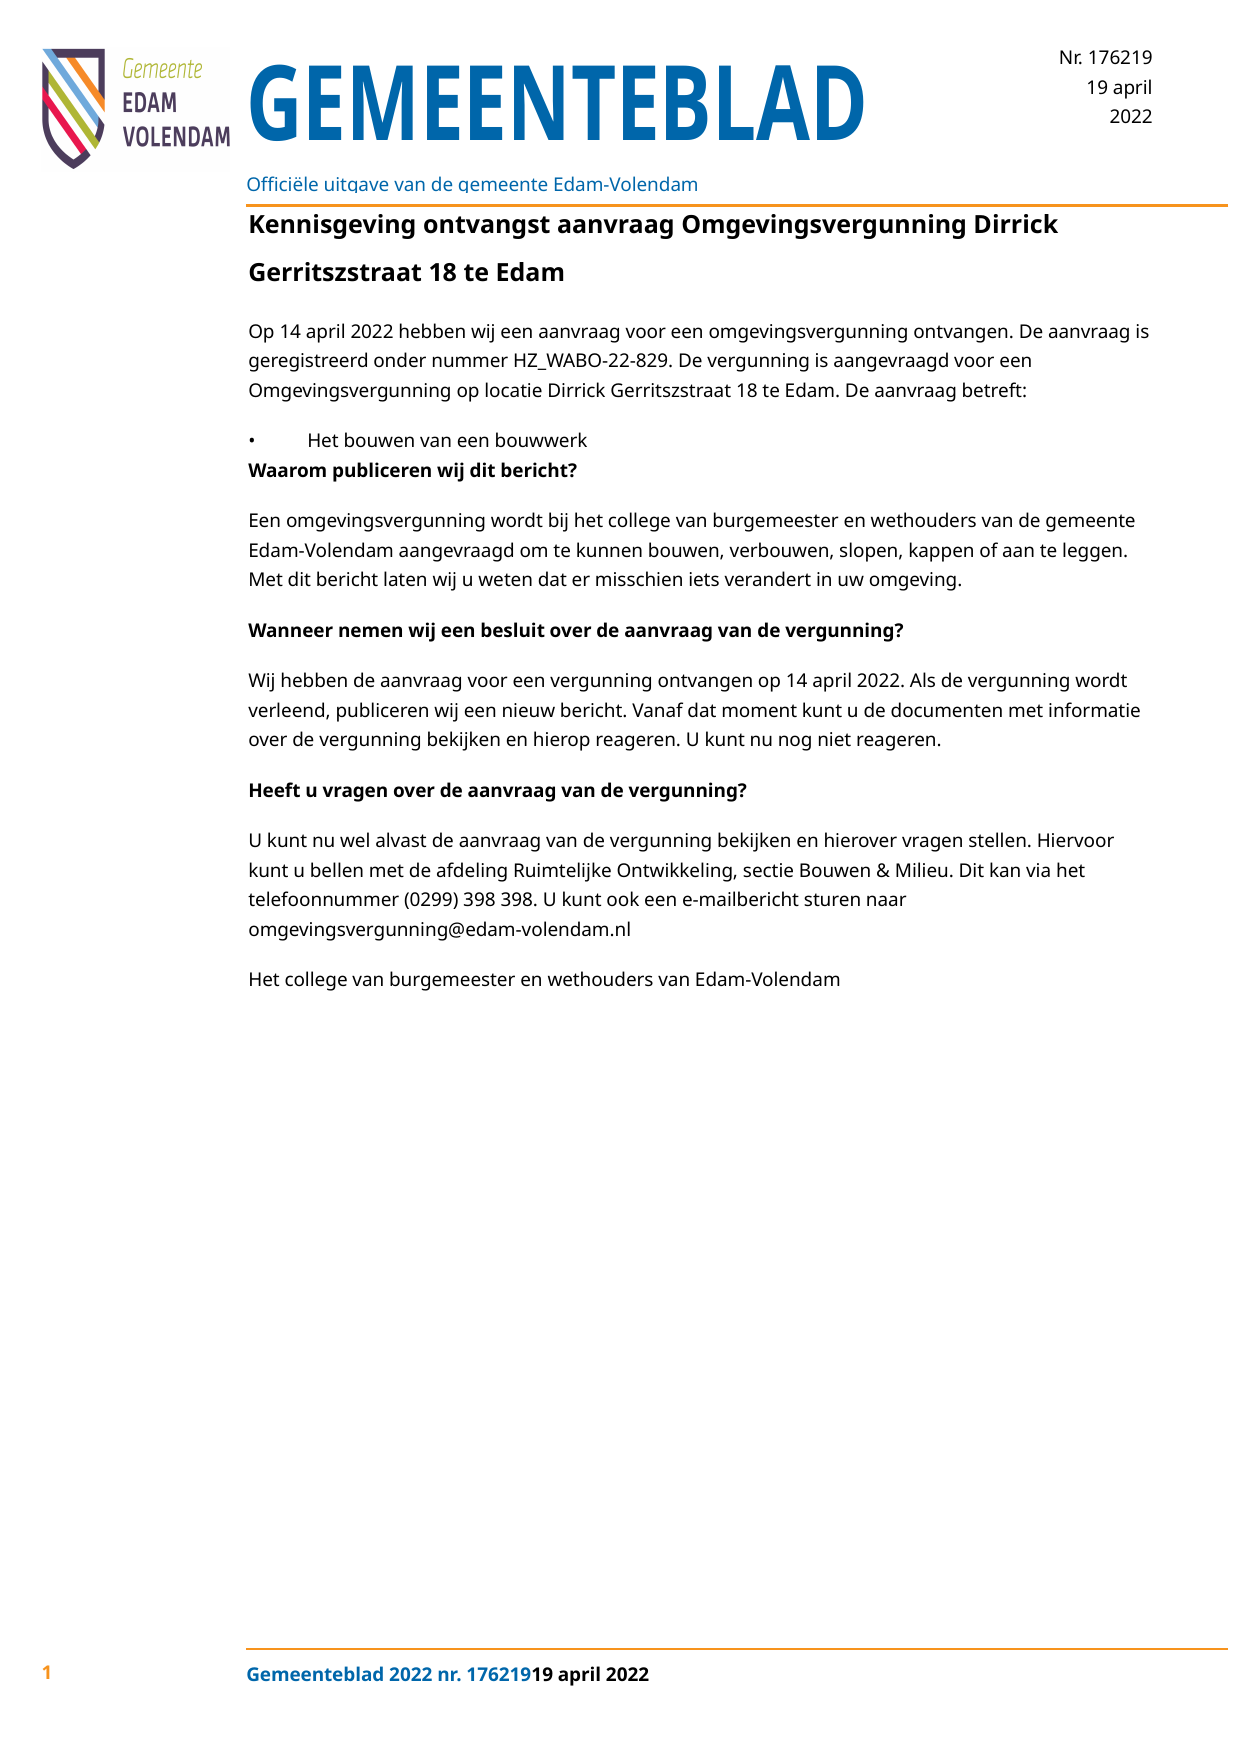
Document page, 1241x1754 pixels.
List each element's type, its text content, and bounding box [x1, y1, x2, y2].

text Een omgevingsvergunning wordt bij het college van burgemeester en wethouders van de gemeente Edam-Volendam aangevraagd om te kunnen bouwen, verbouwen, slopen, kappen of aan te leggen. Met dit bericht laten wij u weten dat er misschien iets verandert in uw omgeving. [248, 507, 1152, 592]
text Het college van burgemeester en wethouders van Edam-Volendam [248, 967, 1152, 992]
picture [41, 47, 231, 172]
text Wanneer nemen wij een besluit over de aanvraag van de vergunning? [248, 617, 1152, 643]
text U kunt nu wel alvast de aanvraag van de vergunning bekijken en hierover vragen stellen. Hiervoor kunt u bellen met de afdeling Ruimtelijke Ontwikkeling, sectie Bouwen & Milieu. Dit kan via het telefoonnummer (0299) 398 398. U kunt ook een e-mailbericht sturen naar omgevingsvergunning@edam-volendam.nl [248, 827, 1152, 942]
list Het bouwen van een bouwwerk [248, 427, 1152, 453]
text Heeft u vragen over de aanvraag van de vergunning? [248, 777, 1152, 803]
text Op 14 april 2022 hebben wij een aanvraag voor een omgevingsvergunning ontvangen. De aanvraag is geregistreerd onder nummer HZ_WABO-22-829. De vergunning is aangevraagd voor een Omgevingsvergunning op locatie Dirrick Gerritszstraat 18 te Edam. De aanvraag betreft: [248, 318, 1152, 403]
text Waarom publiceren wij dit bericht? [248, 457, 1152, 483]
text Kennisgeving ontvangst aanvraag Omgevingsvergunning Dirrick Gerritszstraat 18 te Edam [248, 207, 1152, 288]
text Wij hebben de aanvraag voor een vergunning ontvangen op 14 april 2022. Als de vergunning wordt verleend, publiceren wij een nieuw bericht. Vanaf dat moment kunt u de documenten met informatie over de vergunning bekijken en hierop reageren. U kunt nu nog niet reageren. [248, 667, 1152, 752]
